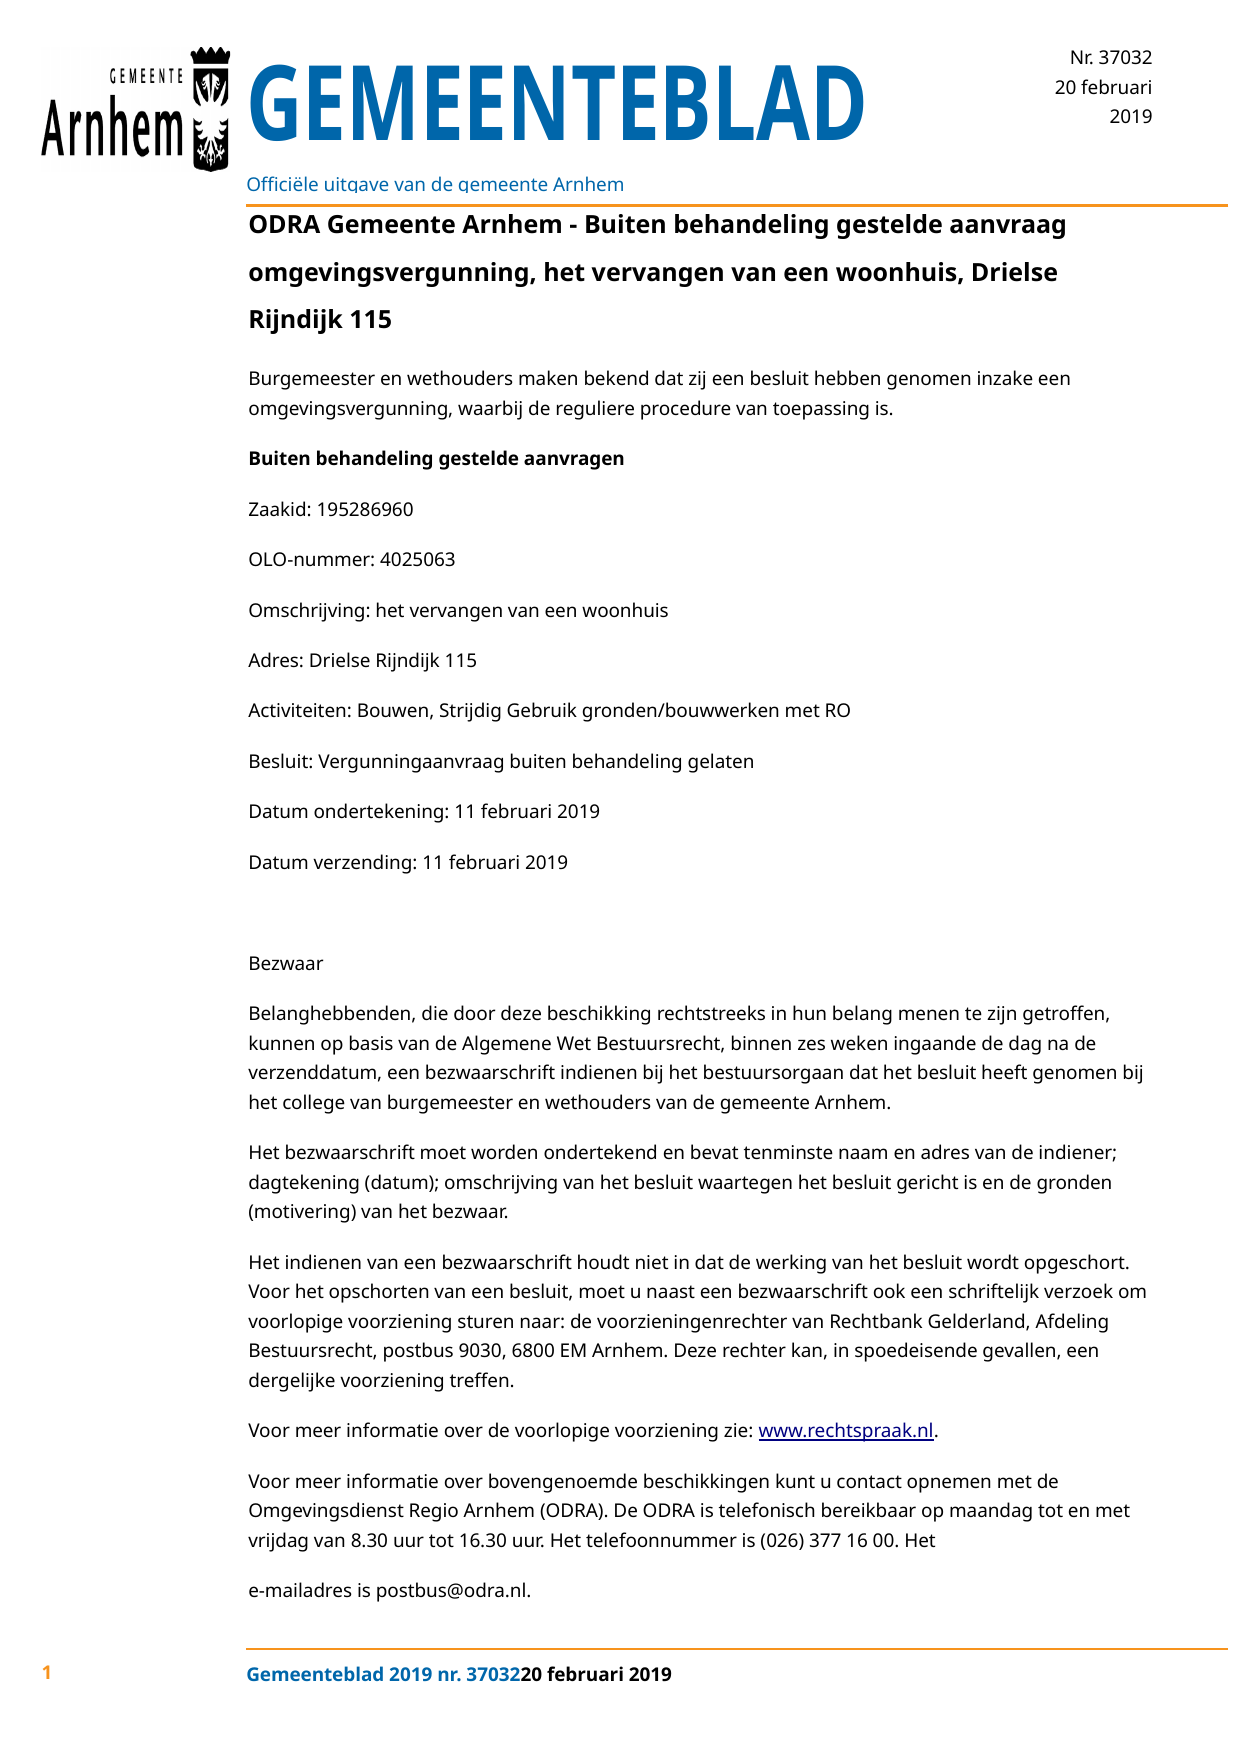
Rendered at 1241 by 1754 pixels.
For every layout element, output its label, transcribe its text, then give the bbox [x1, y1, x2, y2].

text Omschrijving: het vervangen van een woonhuis [248, 597, 1152, 622]
text Voor meer informatie over de voorlopige voorziening zie: www.rechtspraak.nl. [248, 1418, 1152, 1443]
text Activiteiten: Bouwen, Strijdig Gebruik gronden/bouwwerken met RO [248, 698, 1152, 723]
text Belanghebbenden, die door deze beschikking rechtstreeks in hun belang menen te zijn getroffen, kunnen op basis van de Algemene Wet Bestuursrecht, binnen zes weken ingaande de dag na de verzenddatum, een bezwaarschrift indienen bij het bestuursorgaan dat het besluit heeft genomen bij het college van burgemeester en wethouders van de gemeente Arnhem. [248, 1000, 1152, 1114]
text Adres: Drielse Rijndijk 115 [248, 647, 1152, 673]
text Zaakid: 195286960 [248, 496, 1152, 522]
text Bezwaar [248, 950, 1152, 975]
text Het indienen van een bezwaarschrift houdt niet in dat de werking van het besluit wordt opgeschort. Voor het opschorten van een besluit, moet u naast een bezwaarschrift ook een schriftelijk verzoek om voorlopige voorziening sturen naar: de voorzieningenrechter van Rechtbank Gelderland, Afdeling Bestuursrecht, postbus 9030, 6800 EM Arnhem. Deze rechter kan, in spoedeisende gevallen, een dergelijke voorziening treffen. [248, 1249, 1152, 1393]
text e-mailadres is postbus@odra.nl. [248, 1578, 1152, 1603]
text OLO-nummer: 4025063 [248, 546, 1152, 572]
text Burgemeester en wethouders maken bekend dat zij een besluit hebben genomen inzake een omgevingsvergunning, waarbij de reguliere procedure van toepassing is. [248, 366, 1152, 421]
text Datum verzending: 11 februari 2019 [248, 849, 1152, 874]
text Besluit: Vergunningaanvraag buiten behandeling gelaten [248, 748, 1152, 774]
text Voor meer informatie over bovengenoemde beschikkingen kunt u contact opnemen met de Omgevingsdienst Regio Arnhem (ODRA). De ODRA is telefonisch bereikbaar op maandag tot en met vrijdag van 8.30 uur tot 16.30 uur. Het telefoonnummer is (026) 377 16 00. Het [248, 1468, 1152, 1553]
text Datum ondertekening: 11 februari 2019 [248, 798, 1152, 824]
text Buiten behandeling gestelde aanvragen [248, 446, 1152, 471]
text ODRA Gemeente Arnhem - Buiten behandeling gestelde aanvraag omgevingsvergunning, het vervangen van een woonhuis, Drielse Rijndijk 115 [248, 207, 1152, 336]
text Het bezwaarschrift moet worden ondertekend en bevat tenminste naam en adres van de indiener; dagtekening (datum); omschrijving van het besluit waartegen het besluit gericht is en de gronden (motivering) van het bezwaar. [248, 1139, 1152, 1224]
picture [41, 47, 231, 172]
